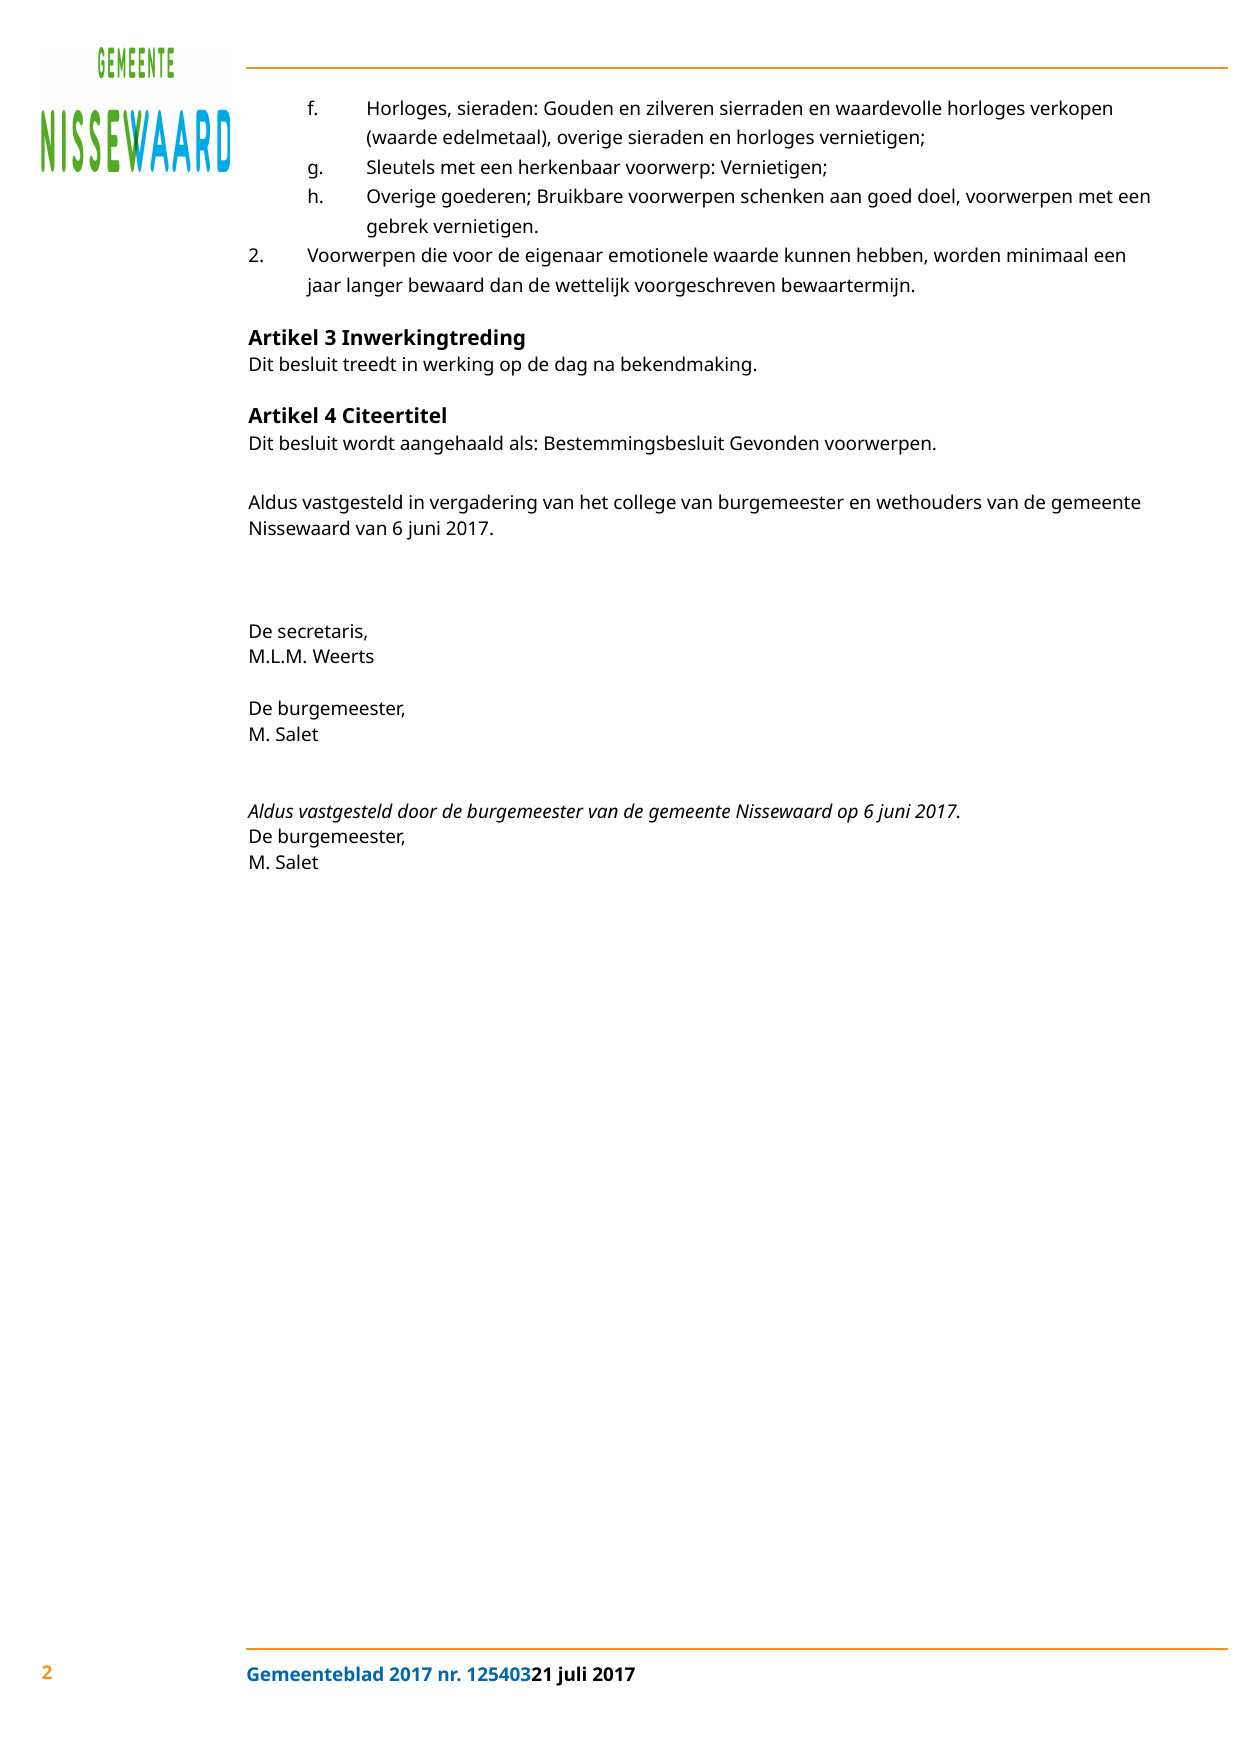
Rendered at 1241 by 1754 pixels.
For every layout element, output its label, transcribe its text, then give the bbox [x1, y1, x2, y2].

text De burgemeester, [248, 824, 1152, 849]
text De secretaris, [248, 618, 1152, 643]
text Dit besluit treedt in werking op de dag na bekendmaking. [248, 351, 1152, 377]
picture [176, 157, 187, 172]
text M.L.M. Weerts [248, 643, 1152, 669]
list Overige goederen; Bruikbare voorwerpen schenken aan goed doel, voorwerpen met een gebrek vernietigen. [307, 183, 1152, 239]
text Artikel 4 Citeertitel [248, 402, 1152, 430]
picture [41, 47, 231, 172]
picture [154, 157, 165, 172]
picture [222, 122, 227, 160]
picture [201, 122, 206, 138]
text Aldus vastgesteld door de burgemeester van de gemeente Nissewaard op 6 juni 2017. [248, 798, 1152, 824]
text M. Salet [248, 721, 1152, 746]
text M. Salet [248, 849, 1152, 875]
list Voorwerpen die voor de eigenaar emotionele waarde kunnen hebben, worden minimaal een jaar langer bewaard dan de wettelijk voorgeschreven bewaartermijn. [248, 243, 1152, 298]
text Artikel 3 Inwerkingtreding [248, 323, 1152, 351]
list Sleutels met een herkenbaar voorwerp: Vernietigen; [307, 154, 1152, 180]
picture [200, 151, 206, 172]
text De burgemeester, [248, 695, 1152, 721]
text Dit besluit wordt aangehaald als: Bestemmingsbesluit Gevonden voorwerpen. [248, 430, 1152, 456]
text Aldus vastgesteld in vergadering van het college van burgemeester en wethouders van de gemeente Nissewaard van 6 juni 2017. [248, 489, 1152, 541]
list Horloges, sieraden: Gouden en zilveren sierraden en waardevolle horloges verkopen (waarde edelmetaal), overige sieraden en horloges vernietigen; [307, 95, 1152, 150]
